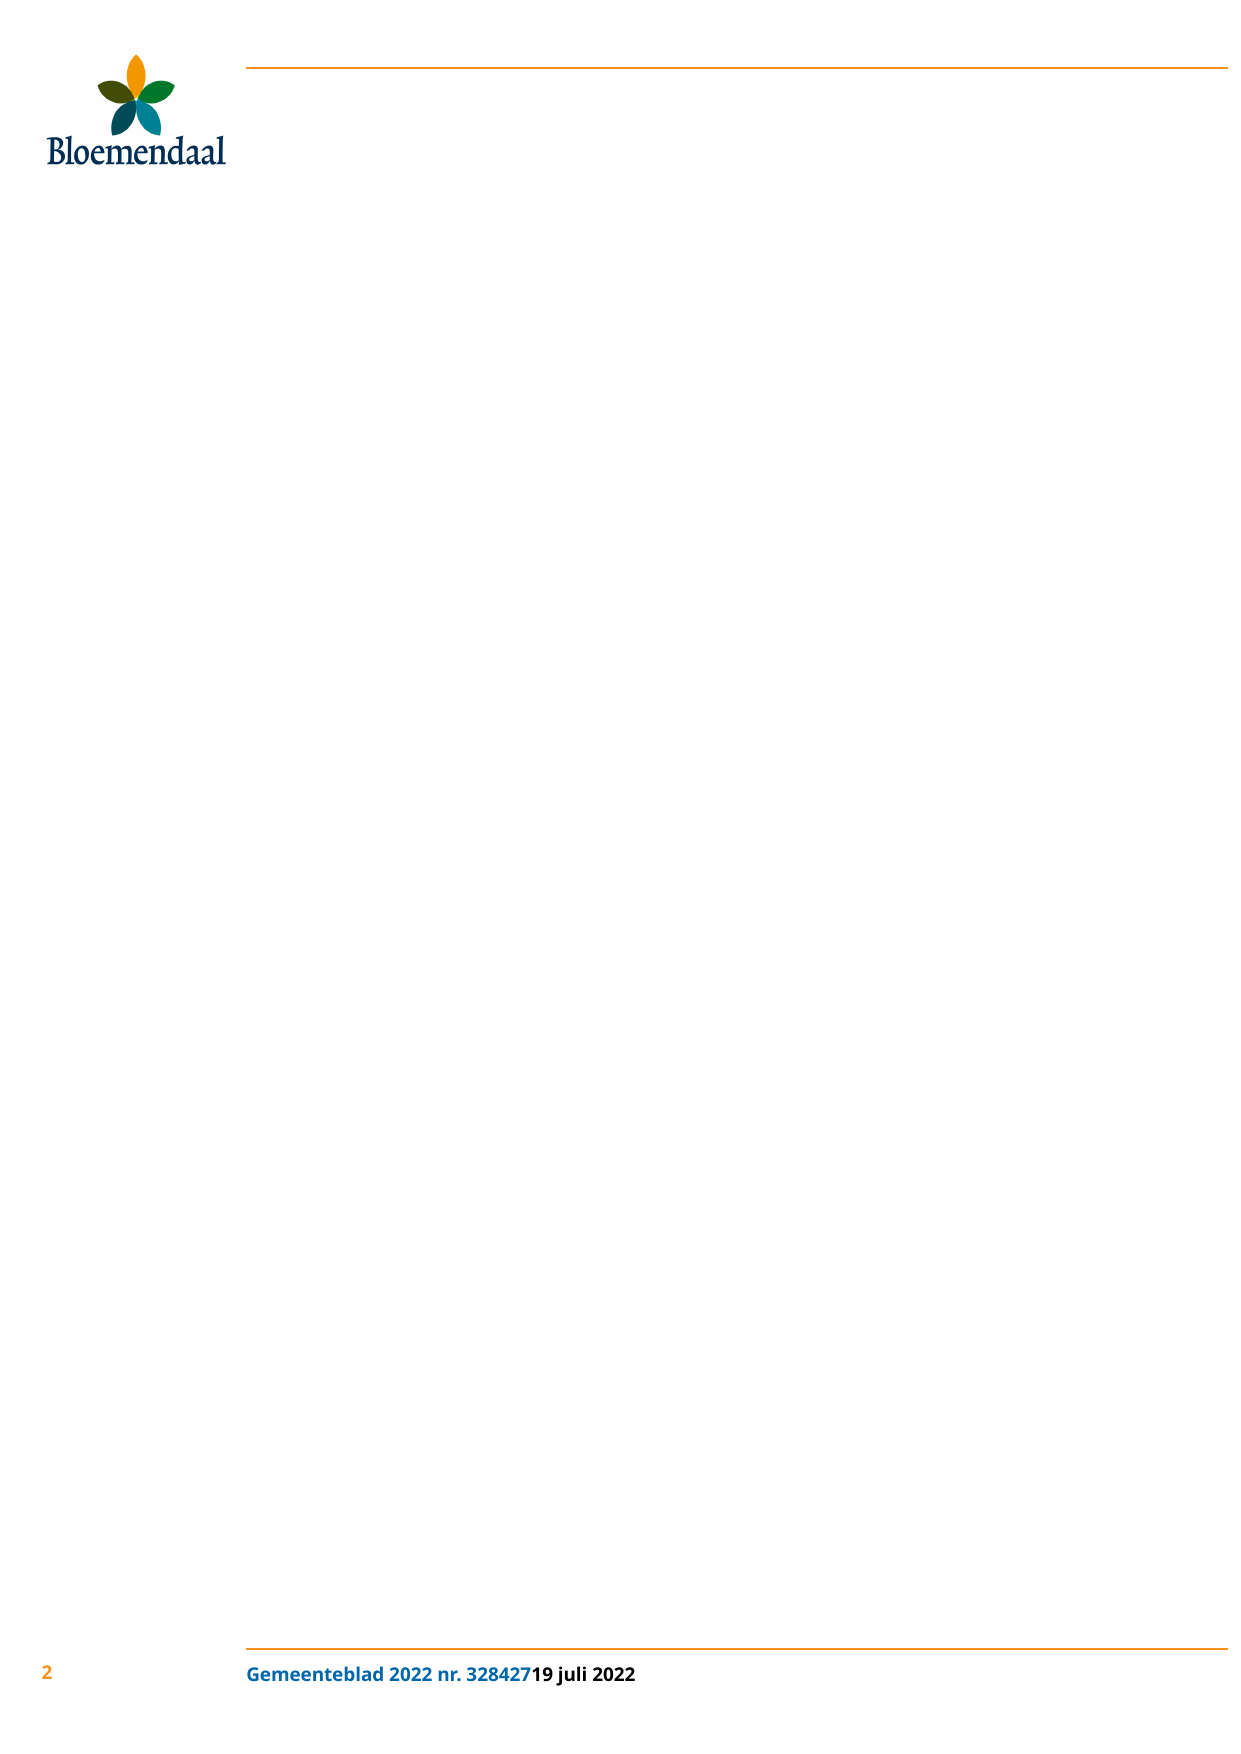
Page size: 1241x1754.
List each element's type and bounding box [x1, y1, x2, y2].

picture [41, 47, 231, 172]
